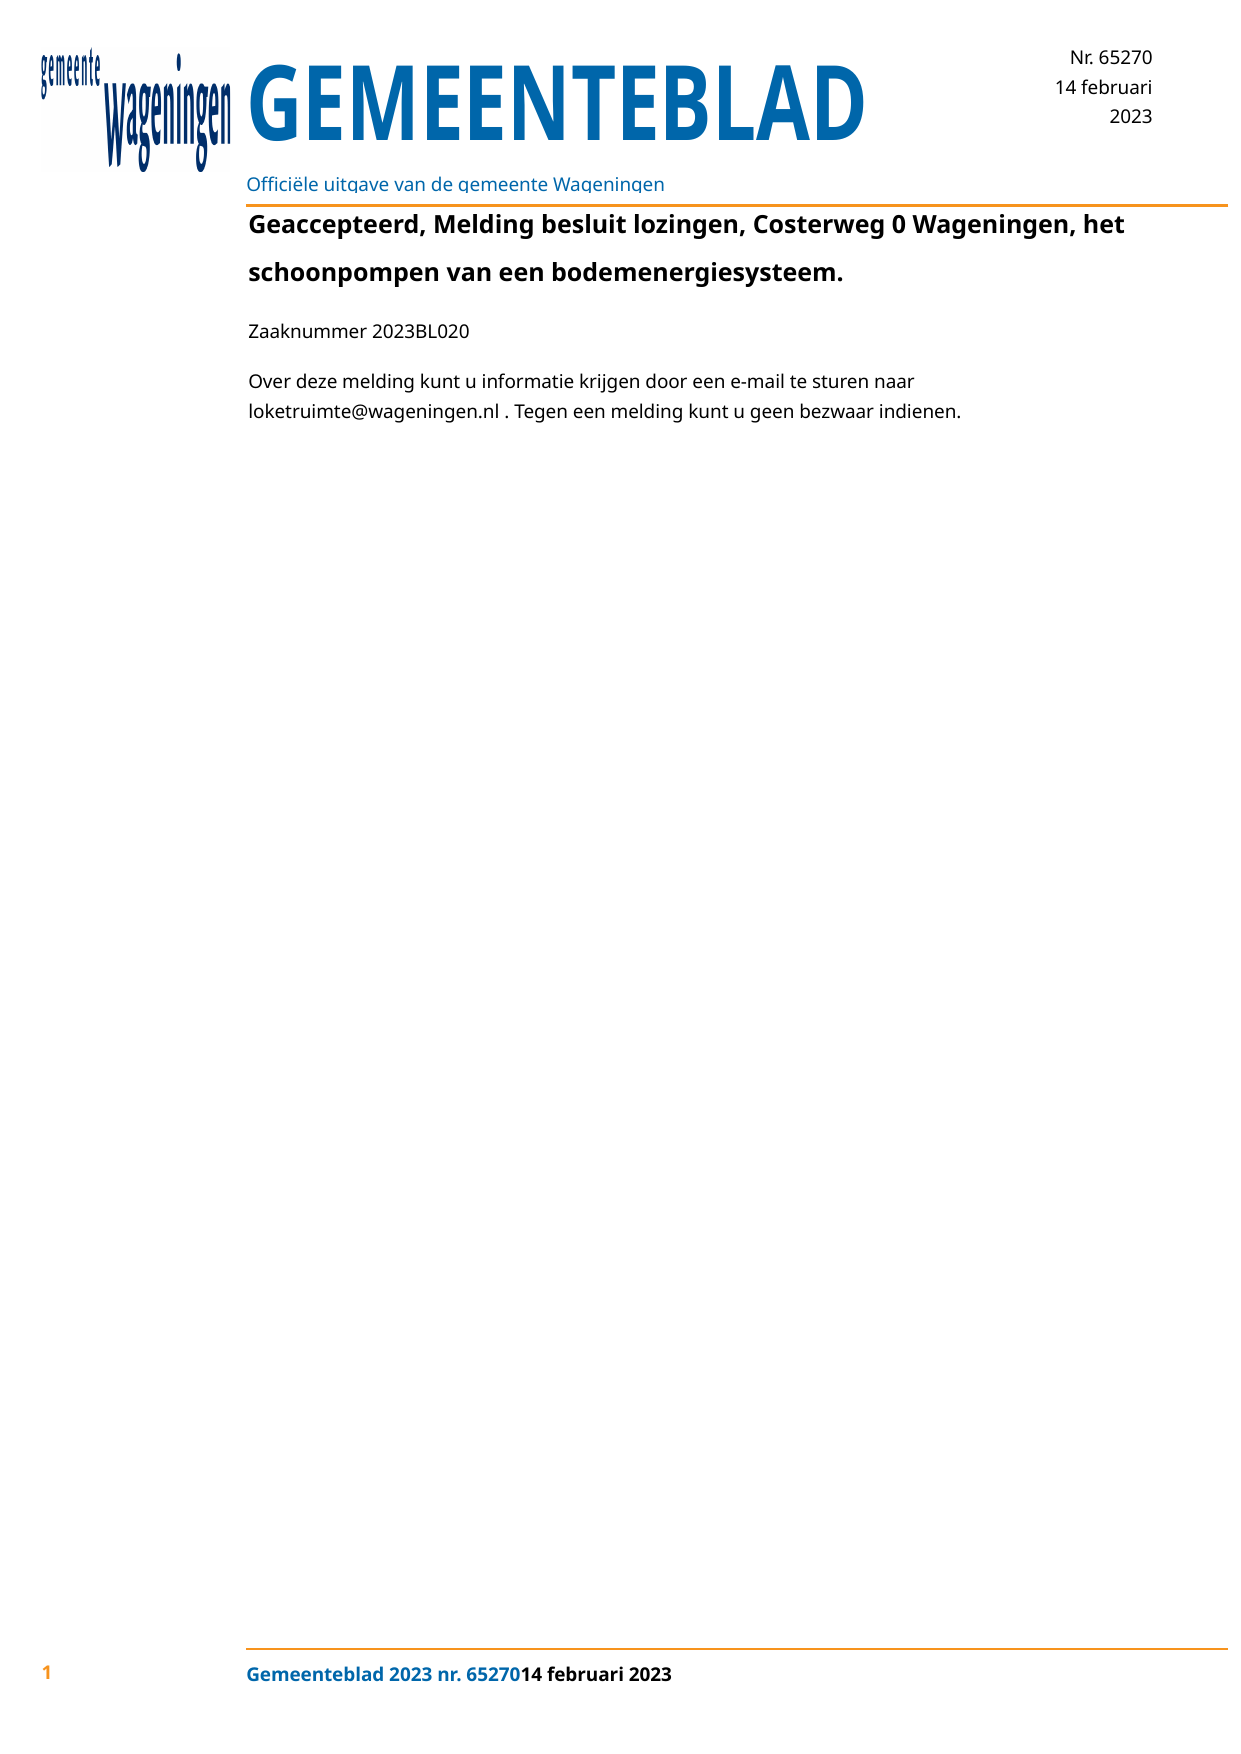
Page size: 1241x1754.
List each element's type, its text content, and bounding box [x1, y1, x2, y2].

text Geaccepteerd, Melding besluit lozingen, Costerweg 0 Wageningen, het schoonpompen van een bodemenergiesysteem. [248, 207, 1152, 288]
picture [41, 47, 231, 172]
text Over deze melding kunt u informatie krijgen door een e-mail te sturen naar loketruimte@wageningen.nl . Tegen een melding kunt u geen bezwaar indienen. [248, 368, 1152, 424]
text Zaaknummer 2023BL020 [248, 318, 1152, 344]
